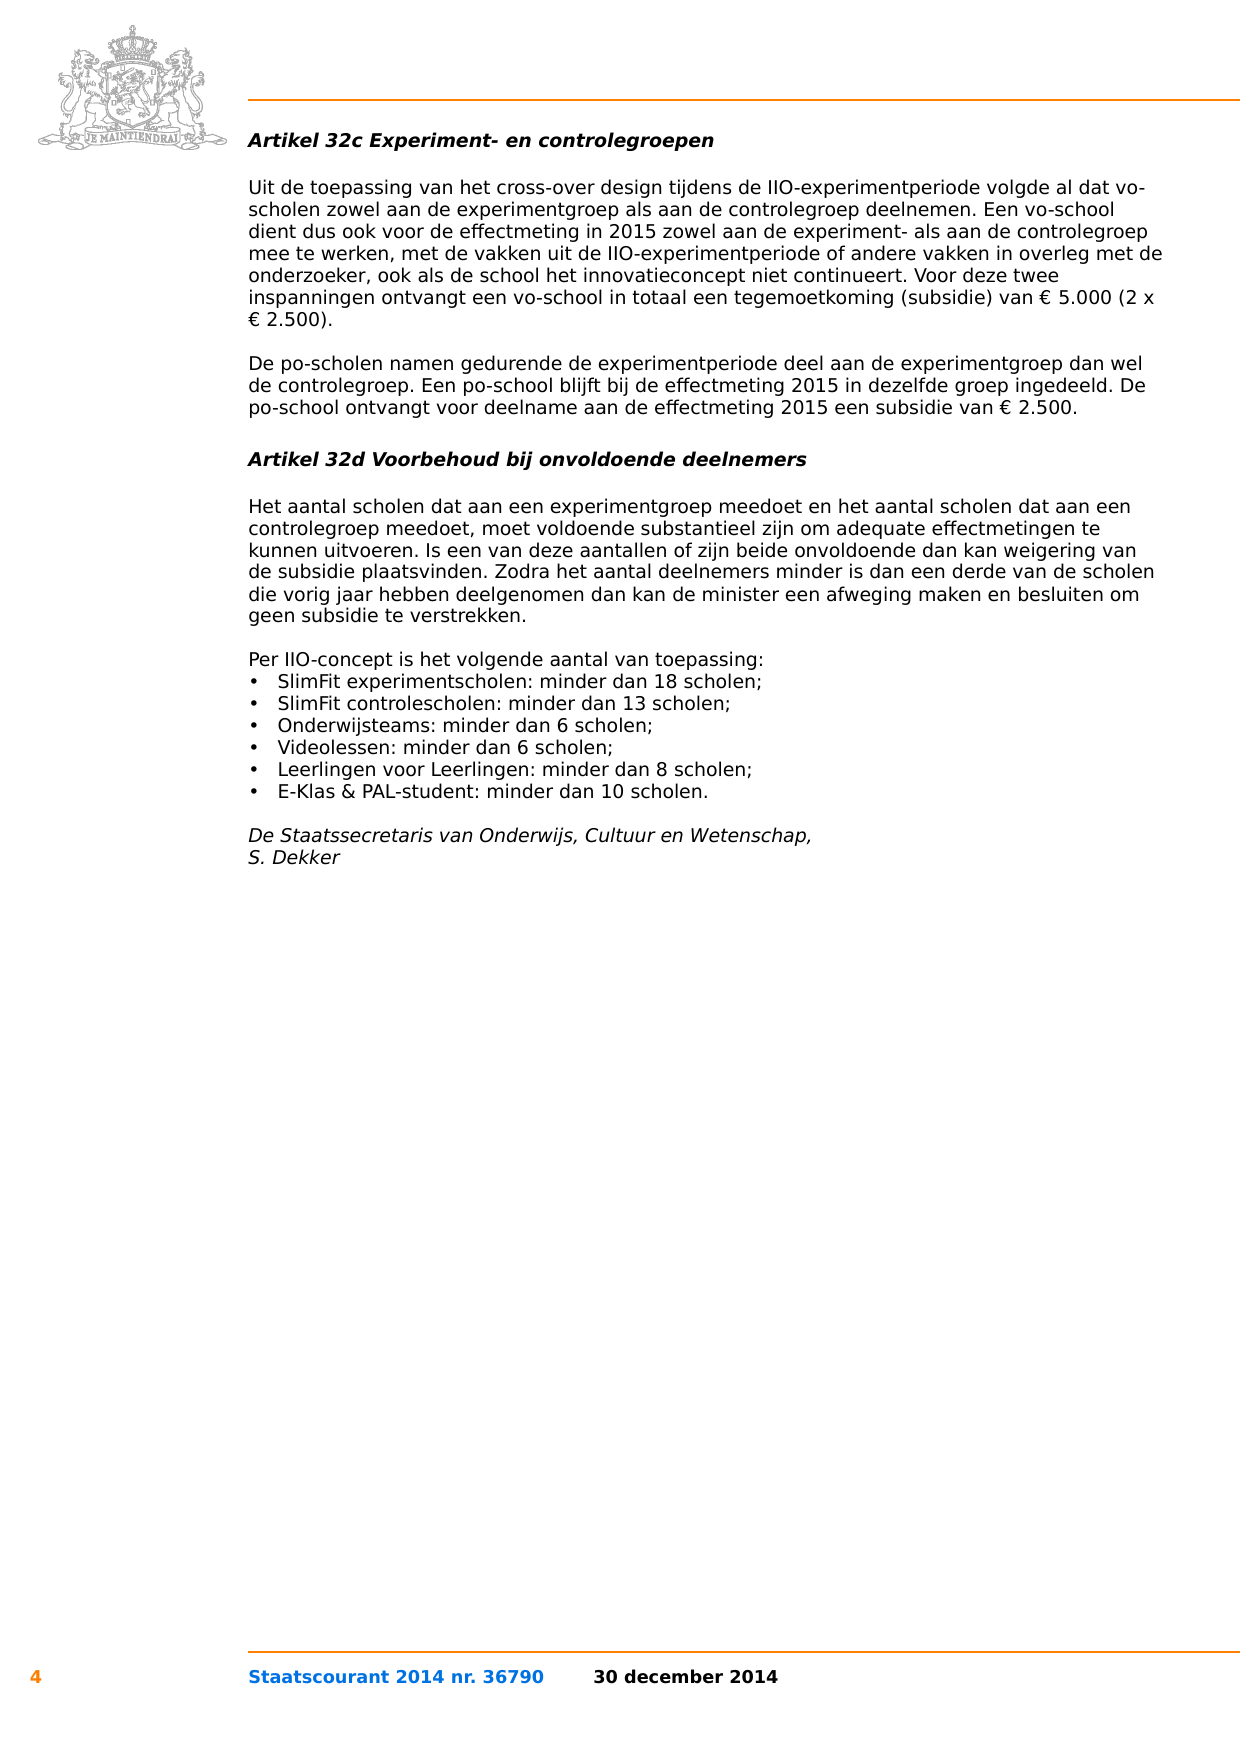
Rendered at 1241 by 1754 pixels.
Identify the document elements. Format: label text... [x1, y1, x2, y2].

subtitle Artikel 32c Experiment- en controlegroepen [248, 130, 1163, 152]
text • SlimFit controlescholen: minder dan 13 scholen; [248, 693, 1163, 715]
text • E-Klas & PAL-student: minder dan 10 scholen. [248, 781, 1163, 803]
subtitle Artikel 32d Voorbehoud bij onvoldoende deelnemers [248, 448, 1163, 471]
text De po-scholen namen gedurende de experimentperiode deel aan de experimentgroep dan wel de controlegroep. Een po-school blijft bij de effectmeting 2015 in dezelfde groep ingedeeld. De po-school ontvangt voor deelname aan de effectmeting 2015 een subsidie van € 2.500. [248, 353, 1163, 418]
text Het aantal scholen dat aan een experimentgroep meedoet en het aantal scholen dat aan een controlegroep meedoet, moet voldoende substantieel zijn om adequate effectmetingen te kunnen uitvoeren. Is een van deze aantallen of zijn beide onvoldoende dan kan weigering van de subsidie plaatsvinden. Zodra het aantal deelnemers minder is dan een derde van de scholen die vorig jaar hebben deelgenomen dan kan de minister een afweging maken en besluiten om geen subsidie te verstrekken. [248, 496, 1163, 627]
text • Onderwijsteams: minder dan 6 scholen; [248, 715, 1163, 737]
text • Leerlingen voor Leerlingen: minder dan 8 scholen; [248, 759, 1163, 781]
text De Staatssecretaris van Onderwijs, Cultuur en Wetenschap, S. Dekker [248, 825, 1163, 869]
text • SlimFit experimentscholen: minder dan 18 scholen; [248, 671, 1163, 693]
text Per IIO-concept is het volgende aantal van toepassing: [248, 649, 1163, 671]
text • Videolessen: minder dan 6 scholen; [248, 737, 1163, 759]
text Uit de toepassing van het cross-over design tijdens de IIO-experimentperiode volgde al dat vo-scholen zowel aan de experimentgroep als aan de controlegroep deelnemen. Een vo-school dient dus ook voor de effectmeting in 2015 zowel aan de experiment- als aan de controlegroep mee te werken, met de vakken uit de IIO-experimentperiode of andere vakken in overleg met de onderzoeker, ook als de school het innovatieconcept niet continueert. Voor deze twee inspanningen ontvangt een vo-school in totaal een tegemoetkoming (subsidie) van € 5.000 (2 x € 2.500). [248, 177, 1163, 331]
picture [38, 25, 227, 150]
